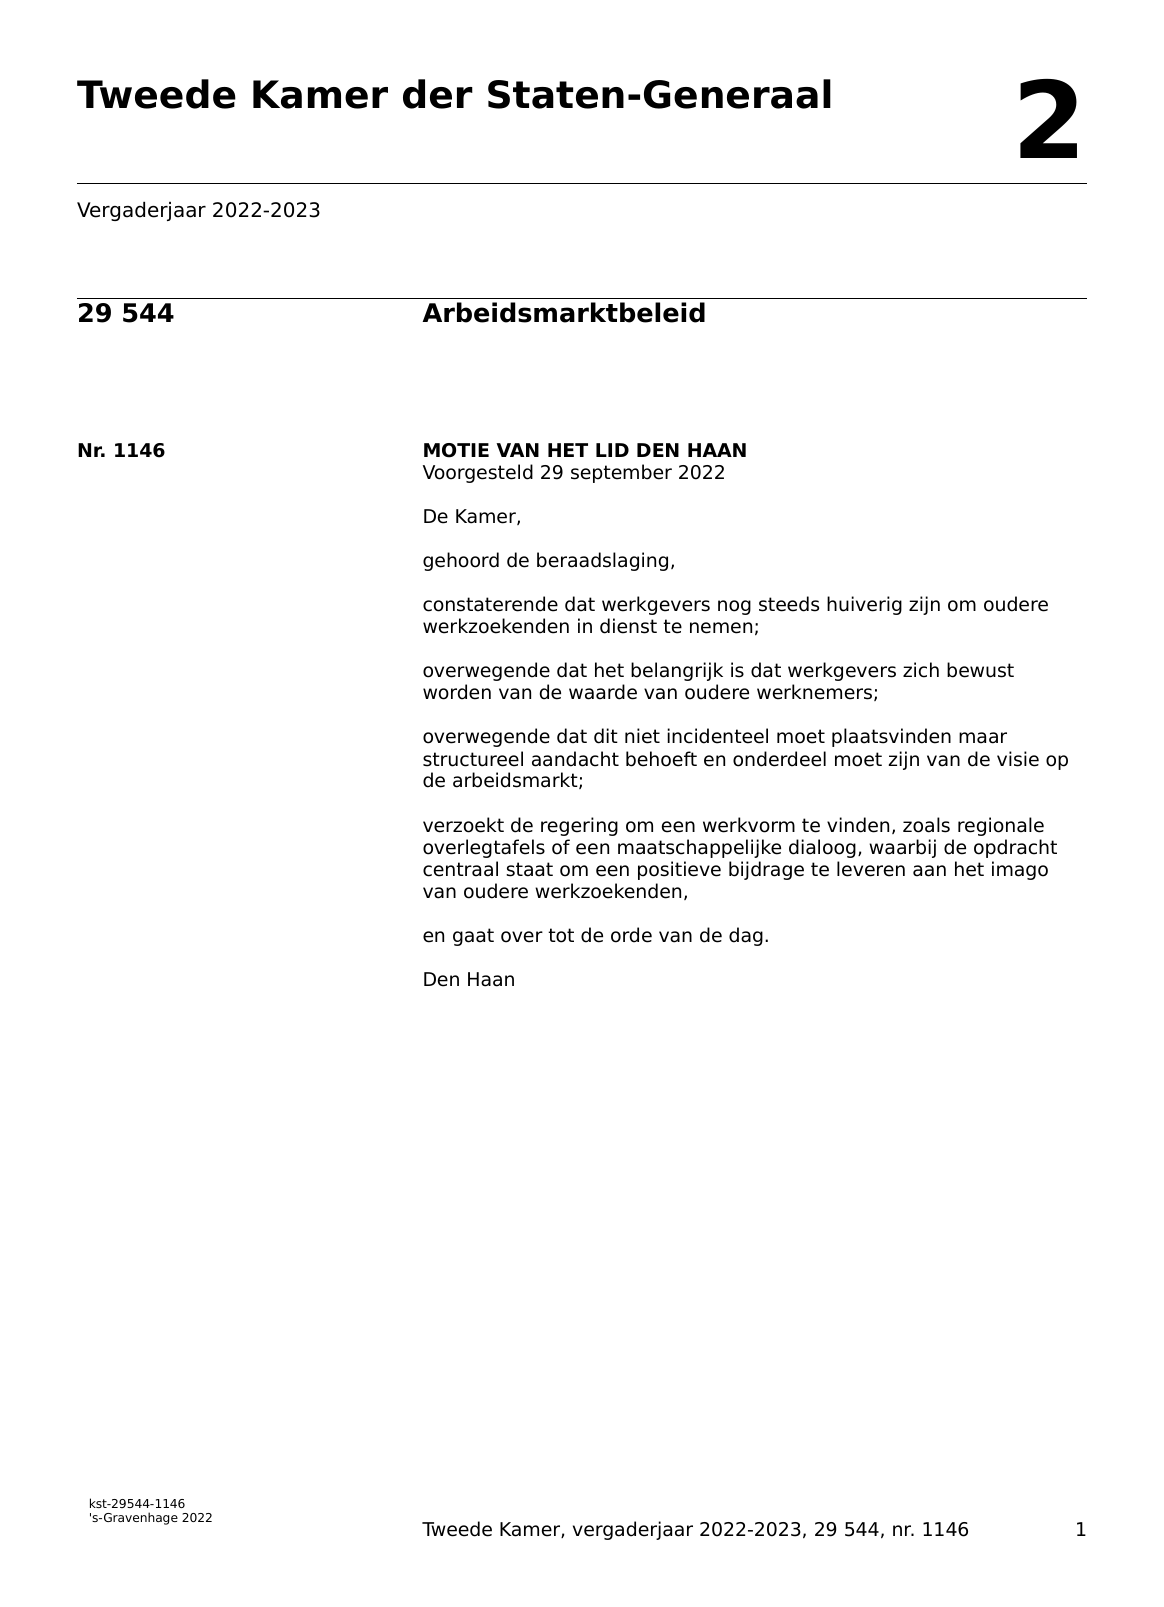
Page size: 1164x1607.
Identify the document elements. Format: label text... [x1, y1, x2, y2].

text en gaat over tot de orde van de dag. [422, 925, 1087, 947]
table_header 2 [886, 59, 1087, 183]
text verzoekt de regering om een werkvorm te vinden, zoals regionale overlegtafels of een maatschappelijke dialoog, waarbij de opdracht centraal staat om een positieve bijdrage te leveren aan het imago van oudere werkzoekenden, [422, 814, 1087, 902]
text Voorgesteld 29 september 2022 [422, 462, 1087, 484]
text overwegende dat het belangrijk is dat werkgevers zich bewust worden van de waarde van oudere werknemers; [422, 660, 1087, 704]
text Den Haan [422, 969, 1087, 991]
text kst-29544-1146 [88, 1497, 323, 1511]
table_cell Vergaderjaar 2022-2023 [77, 184, 1087, 298]
subtitle 29 544 Arbeidsmarktbeleid [77, 299, 1087, 329]
text gehoord de beraadslaging, [422, 550, 1087, 572]
text overwegende dat dit niet incidenteel moet plaatsvinden maar structureel aandacht behoeft en onderdeel moet zijn van de visie op de arbeidsmarkt; [422, 726, 1087, 792]
table_header Tweede Kamer der Staten-Generaal [77, 59, 886, 183]
text constaterende dat werkgevers nog steeds huiverig zijn om oudere werkzoekenden in dienst te nemen; [422, 594, 1087, 638]
subtitle Nr. 1146 MOTIE VAN HET LID DEN HAAN [77, 440, 1087, 462]
text 's-Gravenhage 2022 [88, 1511, 323, 1525]
text De Kamer, [422, 506, 1087, 528]
